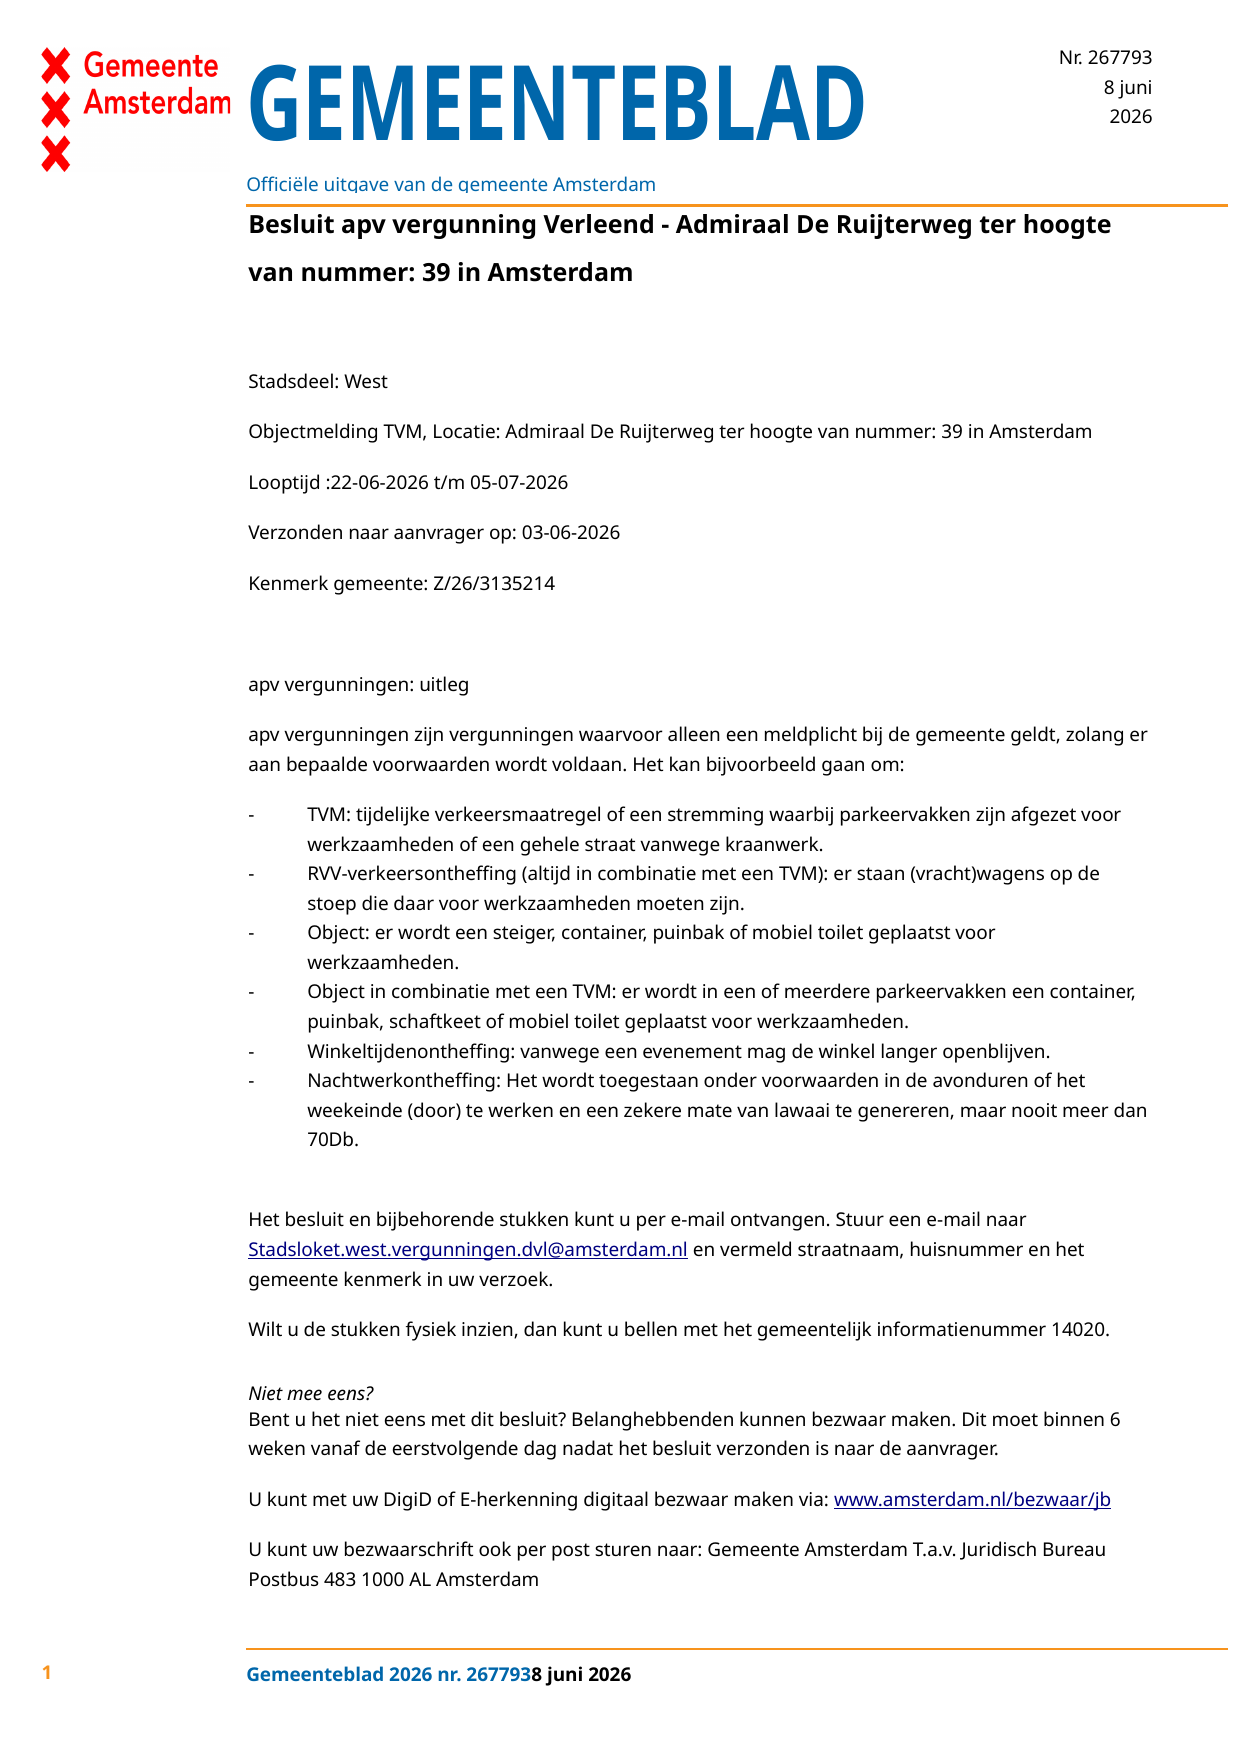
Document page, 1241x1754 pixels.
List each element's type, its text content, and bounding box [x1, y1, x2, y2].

text Verzonden naar aanvrager op: 03-06-2026 [248, 519, 1152, 545]
text Kenmerk gemeente: Z/26/3135214 [248, 570, 1152, 596]
text Het besluit en bijbehorende stukken kunt u per e-mail ontvangen. Stuur een e-mail naar Stadsloket.west.vergunningen.dvl@amsterdam.nl en vermeld straatnaam, huisnummer en het gemeente kenmerk in uw verzoek. [248, 1207, 1152, 1292]
list Object in combinatie met een TVM: er wordt in een of meerdere parkeervakken een container, puinbak, schaftkeet of mobiel toilet geplaatst voor werkzaamheden. [248, 979, 1152, 1034]
text apv vergunningen: uitleg [248, 671, 1152, 697]
text Objectmelding TVM, Locatie: Admiraal De Ruijterweg ter hoogte van nummer: 39 in Amsterdam [248, 419, 1152, 444]
text apv vergunningen zijn vergunningen waarvoor alleen een meldplicht bij de gemeente geldt, zolang er aan bepaalde voorwaarden wordt voldaan. Het kan bijvoorbeeld gaan om: [248, 721, 1152, 777]
text Wilt u de stukken fysiek inzien, dan kunt u bellen met het gemeentelijk informatienummer 14020. [248, 1316, 1152, 1342]
list RVV-verkeersontheffing (altijd in combinatie met een TVM): er staan (vracht)wagens op de stoep die daar voor werkzaamheden moeten zijn. [248, 860, 1152, 916]
list TVM: tijdelijke verkeersmaatregel of een stremming waarbij parkeervakken zijn afgezet voor werkzaamheden of een gehele straat vanwege kraanwerk. [248, 801, 1152, 857]
text Niet mee eens? [248, 1380, 1152, 1406]
text Stadsdeel: West [248, 368, 1152, 394]
text Looptijd :22-06-2026 t/m 05-07-2026 [248, 469, 1152, 495]
text U kunt met uw DigiD of E-herkenning digitaal bezwaar maken via: www.amsterdam.nl/bezwaar/jb [248, 1486, 1152, 1512]
text Besluit apv vergunning Verleend - Admiraal De Ruijterweg ter hoogte van nummer: 39 in Amsterdam [248, 207, 1152, 288]
list Nachtwerkontheffing: Het wordt toegestaan onder voorwaarden in de avonduren of het weekeinde (door) te werken en een zekere mate van lawaai te genereren, maar nooit meer dan 70Db. [248, 1067, 1152, 1152]
list Winkeltijdenontheffing: vanwege een evenement mag de winkel langer openblijven. [248, 1038, 1152, 1064]
picture [41, 47, 231, 172]
text Bent u het niet eens met dit besluit? Belanghebbenden kunnen bezwaar maken. Dit moet binnen 6 weken vanaf de eerstvolgende dag nadat het besluit verzonden is naar de aanvrager. [248, 1406, 1152, 1461]
text U kunt uw bezwaarschrift ook per post sturen naar: Gemeente Amsterdam T.a.v. Juridisch Bureau Postbus 483 1000 AL Amsterdam [248, 1536, 1152, 1592]
list Object: er wordt een steiger, container, puinbak of mobiel toilet geplaatst voor werkzaamheden. [248, 919, 1152, 975]
